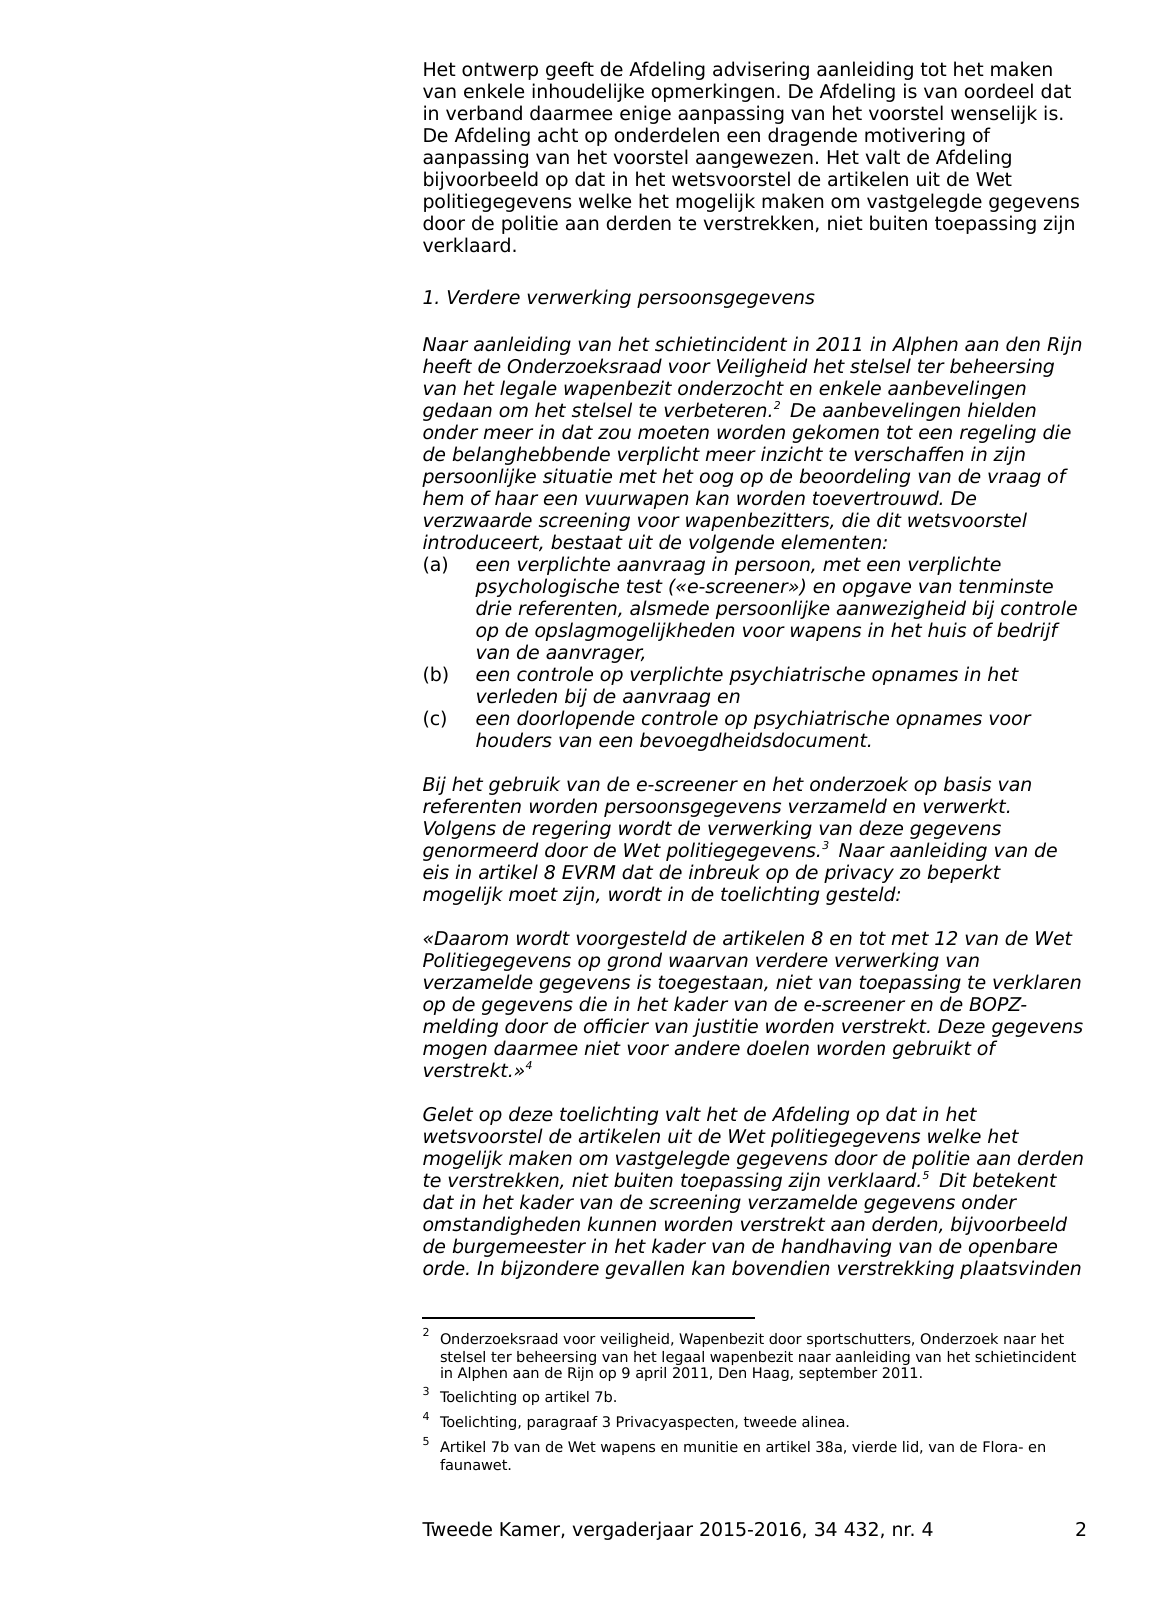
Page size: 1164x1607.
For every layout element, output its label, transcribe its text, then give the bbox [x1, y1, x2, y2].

text «Daarom wordt voorgesteld de artikelen 8 en tot met 12 van de Wet Politiegegevens op grond waarvan verdere verwerking van verzamelde gegevens is toegestaan, niet van toepassing te verklaren op de gegevens die in het kader van de e-screener en de BOPZ-melding door de officier van justitie worden verstrekt. Deze gegevens mogen daarmee niet voor andere doelen worden gebruikt of verstrekt.» [422, 928, 1087, 1082]
text Naar aanleiding van het schietincident in 2011 in Alphen aan den Rijn heeft de Onderzoeksraad voor Veiligheid het stelsel ter beheersing van het legale wapenbezit onderzocht en enkele aanbevelingen gedaan om het stelsel te verbeteren. De aanbevelingen hielden onder meer in dat zou moeten worden gekomen tot een regeling die de belanghebbende verplicht meer inzicht te verschaffen in zijn persoonlijke situatie met het oog op de beoordeling van de vraag of hem of haar een vuurwapen kan worden toevertrouwd. De verzwaarde screening voor wapenbezitters, die dit wetsvoorstel introduceert, bestaat uit de volgende elementen: [422, 334, 1087, 554]
text Bij het gebruik van de e-screener en het onderzoek op basis van referenten worden persoonsgegevens verzameld en verwerkt. Volgens de regering wordt de verwerking van deze gegevens genormeerd door de Wet politiegegevens. Naar aanleiding van de eis in artikel 8 EVRM dat de inbreuk op de privacy zo beperkt mogelijk moet zijn, wordt in de toelichting gesteld: [422, 774, 1087, 906]
text (a) een verplichte aanvraag in persoon, met een verplichte psychologische test («e-screener») en opgave van tenminste drie referenten, alsmede persoonlijke aanwezigheid bij controle op de opslagmogelijkheden voor wapens in het huis of bedrijf van de aanvrager, [422, 554, 1087, 663]
text Het ontwerp geeft de Afdeling advisering aanleiding tot het maken van enkele inhoudelijke opmerkingen. De Afdeling is van oordeel dat in verband daarmee enige aanpassing van het voorstel wenselijk is. De Afdeling acht op onderdelen een dragende motivering of aanpassing van het voorstel aangewezen. Het valt de Afdeling bijvoorbeeld op dat in het wetsvoorstel de artikelen uit de Wet politiegegevens welke het mogelijk maken om vastgelegde gegevens door de politie aan derden te verstrekken, niet buiten toepassing zijn verklaard. [422, 59, 1087, 257]
text Toelichting op artikel 7b. [422, 1385, 1087, 1407]
text (c) een doorlopende controle op psychiatrische opnames voor houders van een bevoegdheidsdocument. [422, 707, 1087, 751]
text Artikel 7b van de Wet wapens en munitie en artikel 38a, vierde lid, van de Flora- en faunawet. [422, 1435, 1087, 1474]
text (b) een controle op verplichte psychiatrische opnames in het verleden bij de aanvraag en [422, 663, 1087, 707]
text Toelichting, paragraaf 3 Privacyaspecten, tweede alinea. [422, 1410, 1087, 1432]
text Gelet op deze toelichting valt het de Afdeling op dat in het wetsvoorstel de artikelen uit de Wet politiegegevens welke het mogelijk maken om vastgelegde gegevens door de politie aan derden te verstrekken, niet buiten toepassing zijn verklaard. Dit betekent dat in het kader van de screening verzamelde gegevens onder omstandigheden kunnen worden verstrekt aan derden, bijvoorbeeld de burgemeester in het kader van de handhaving van de openbare orde. In bijzondere gevallen kan bovendien verstrekking plaatsvinden [422, 1104, 1087, 1279]
subtitle 1. Verdere verwerking persoonsgegevens [422, 287, 1087, 309]
text Onderzoeksraad voor veiligheid, Wapenbezit door sportschutters, Onderzoek naar het stelsel ter beheersing van het legaal wapenbezit naar aanleiding van het schietincident in Alphen aan de Rijn op 9 april 2011, Den Haag, september 2011. [422, 1327, 1087, 1382]
